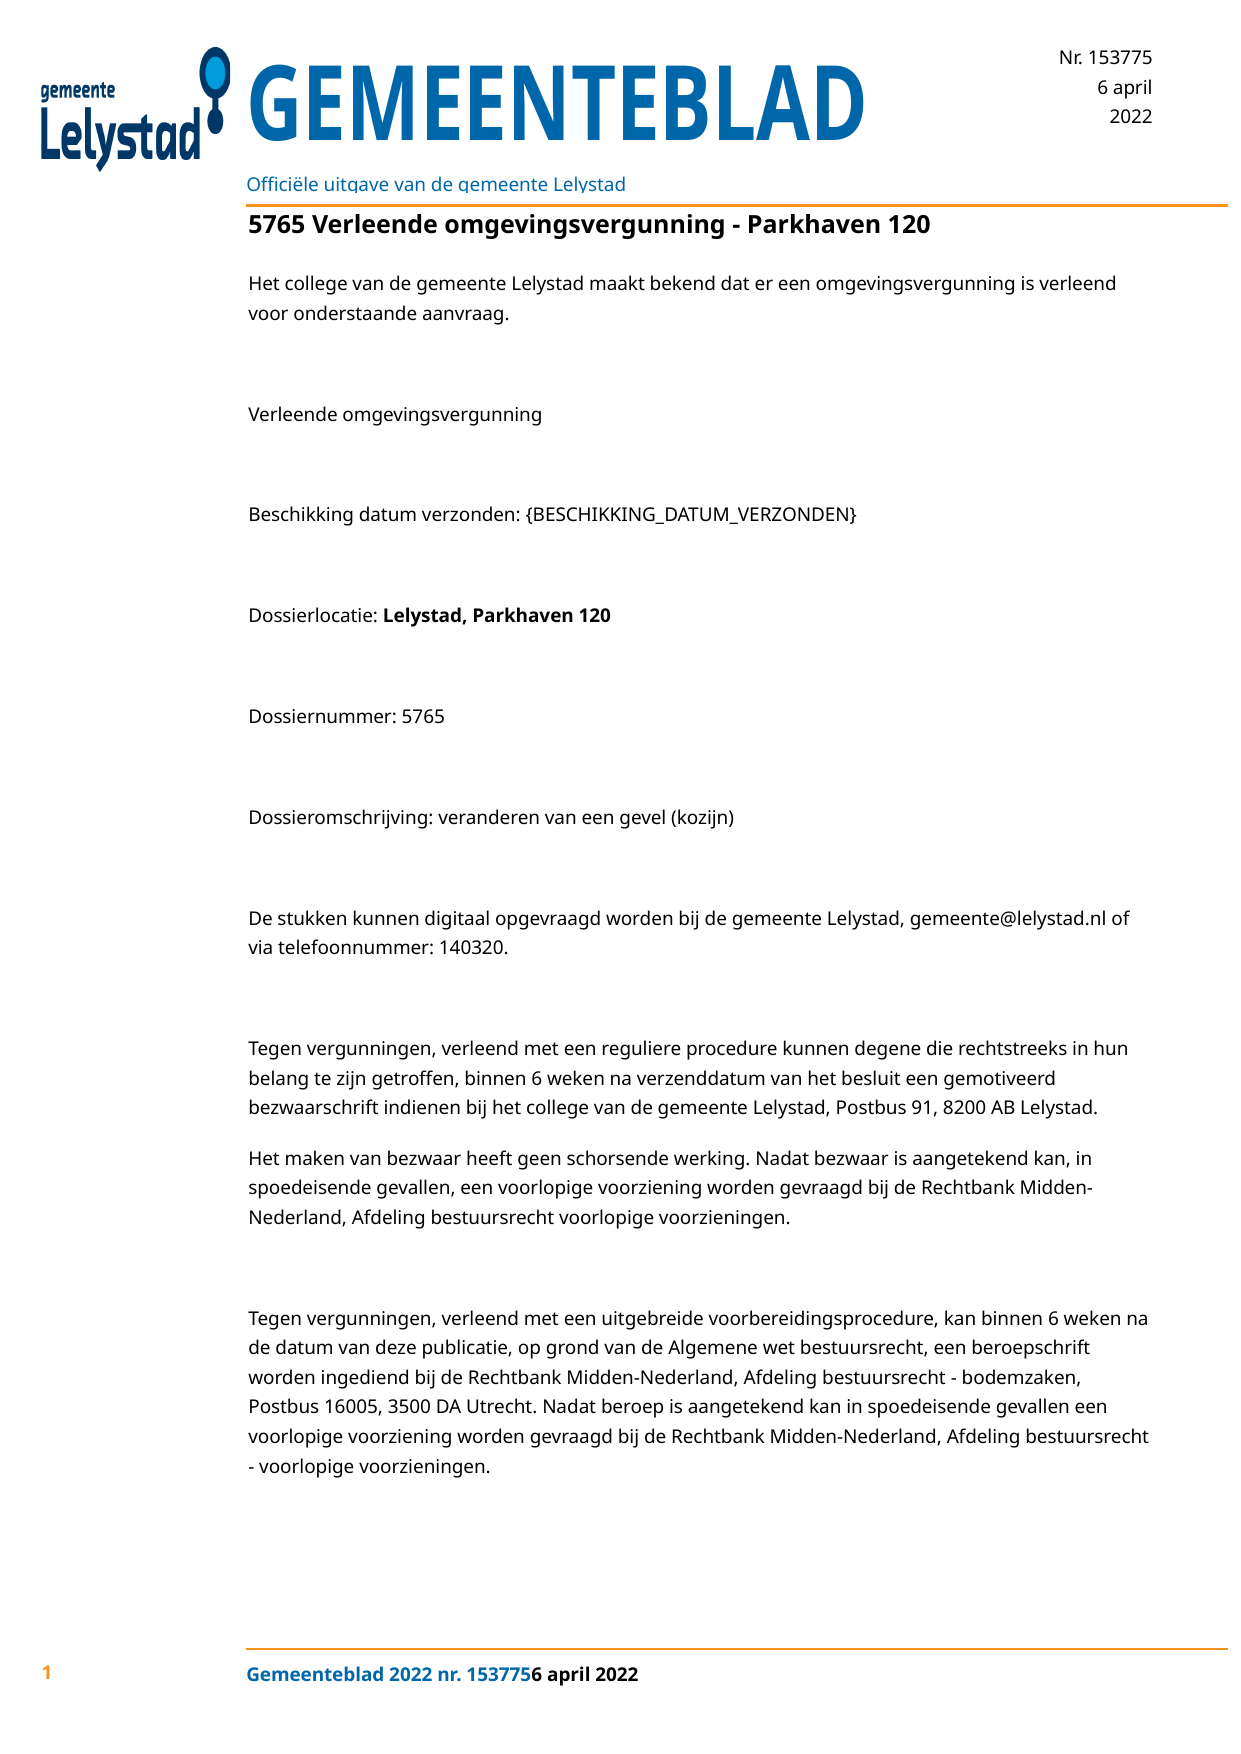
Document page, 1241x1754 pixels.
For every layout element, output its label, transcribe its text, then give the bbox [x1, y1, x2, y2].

text 5765 Verleende omgevingsvergunning - Parkhaven 120 [248, 207, 1152, 241]
text Dossieromschrijving: veranderen van een gevel (kozijn) [248, 804, 1152, 830]
text Dossierlocatie: Lelystad, Parkhaven 120 [248, 602, 1152, 628]
text Het maken van bezwaar heeft geen schorsende werking. Nadat bezwaar is aangetekend kan, in spoedeisende gevallen, een voorlopige voorziening worden gevraagd bij de Rechtbank Midden-Nederland, Afdeling bestuursrecht voorlopige voorzieningen. [248, 1145, 1152, 1230]
text Tegen vergunningen, verleend met een uitgebreide voorbereidingsprocedure, kan binnen 6 weken na de datum van deze publicatie, op grond van de Algemene wet bestuursrecht, een beroepschrift worden ingediend bij de Rechtbank Midden-Nederland, Afdeling bestuursrecht - bodemzaken, Postbus 16005, 3500 DA Utrecht. Nadat beroep is aangetekend kan in spoedeisende gevallen een voorlopige voorziening worden gevraagd bij de Rechtbank Midden-Nederland, Afdeling bestuursrecht - voorlopige voorzieningen. [248, 1305, 1152, 1478]
text Tegen vergunningen, verleend met een reguliere procedure kunnen degene die rechtstreeks in hun belang te zijn getroffen, binnen 6 weken na verzenddatum van het besluit een gemotiveerd bezwaarschrift indienen bij het college van de gemeente Lelystad, Postbus 91, 8200 AB Lelystad. [248, 1035, 1152, 1120]
text Verleende omgevingsvergunning [248, 401, 1152, 426]
text Het college van de gemeente Lelystad maakt bekend dat er een omgevingsvergunning is verleend voor onderstaande aanvraag. [248, 270, 1152, 326]
text De stukken kunnen digitaal opgevraagd worden bij de gemeente Lelystad, gemeente@lelystad.nl of via telefoonnummer: 140320. [248, 905, 1152, 960]
text Beschikking datum verzonden: {BESCHIKKING_DATUM_VERZONDEN} [248, 502, 1152, 527]
text Dossiernummer: 5765 [248, 703, 1152, 729]
picture [41, 47, 231, 172]
